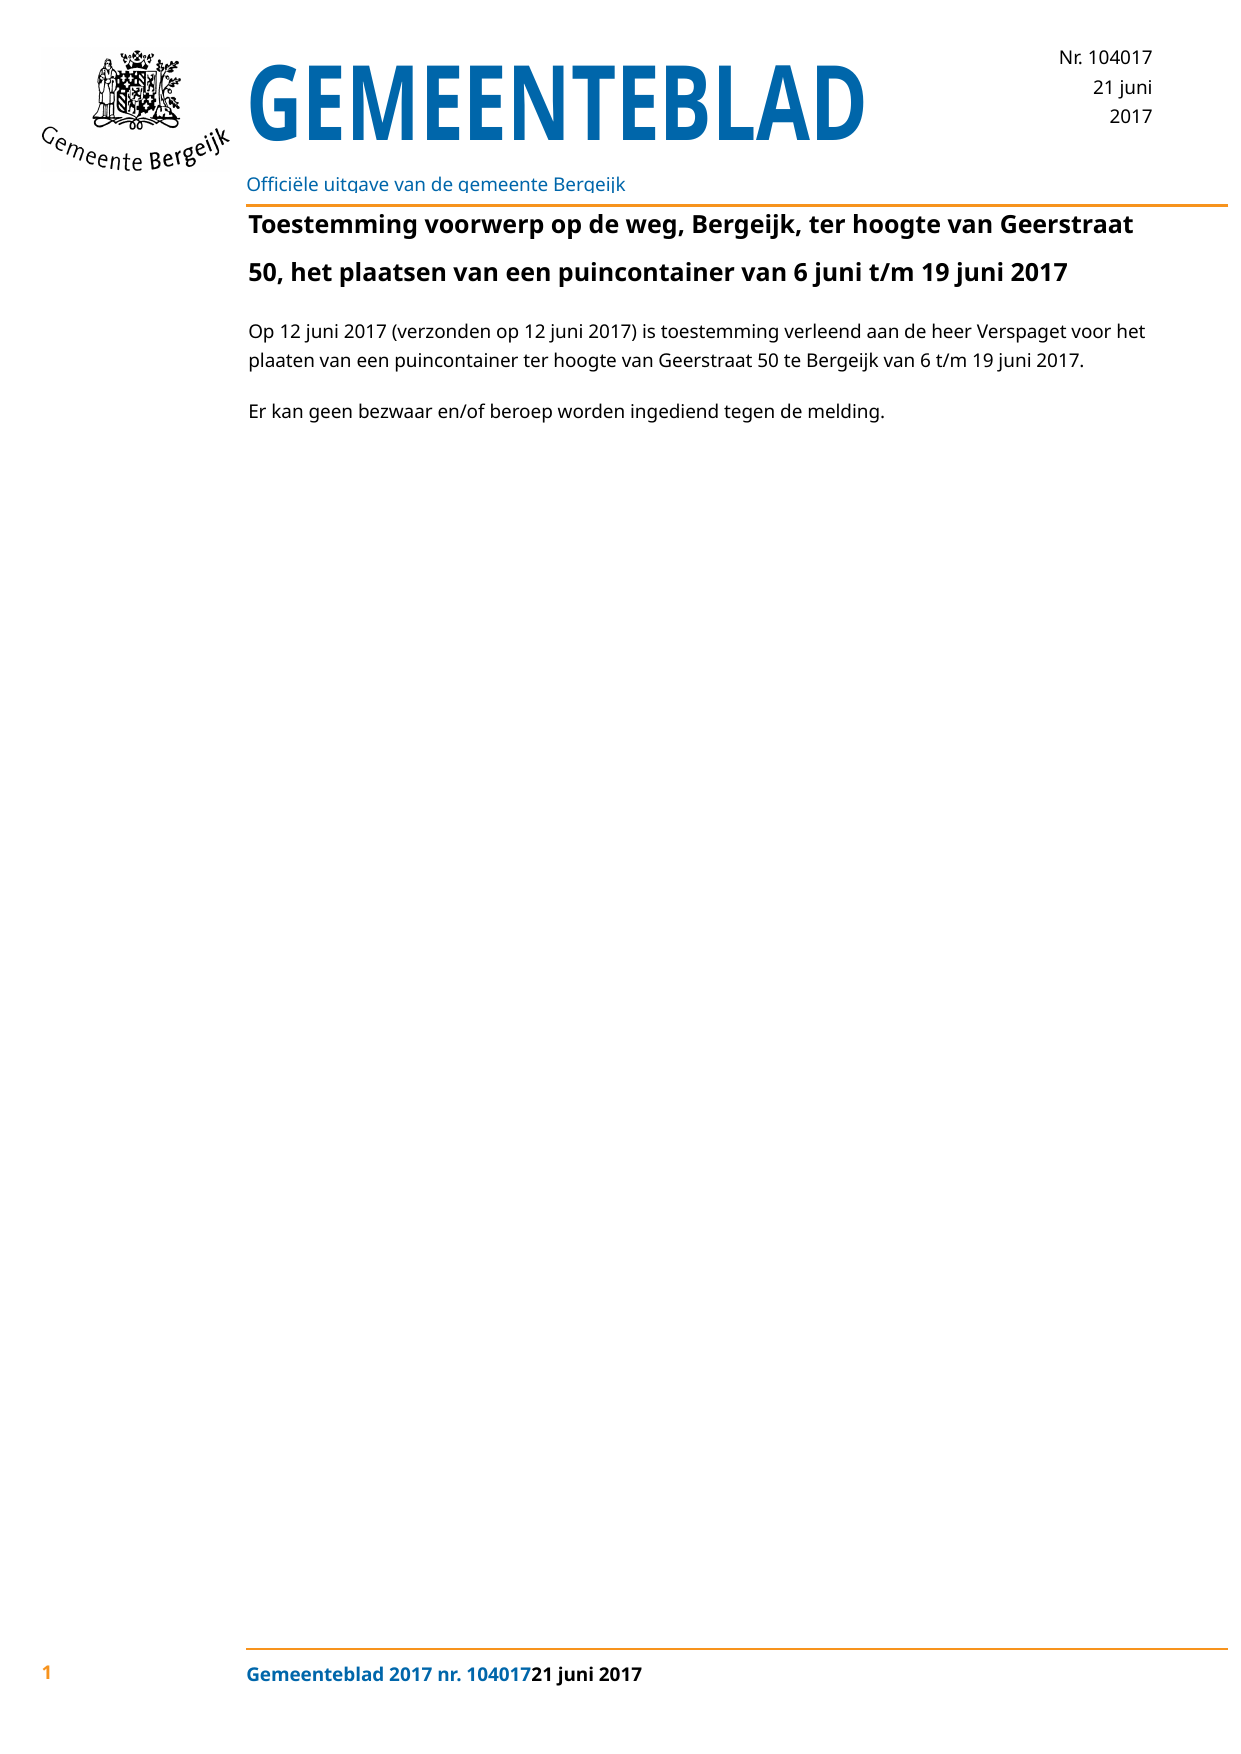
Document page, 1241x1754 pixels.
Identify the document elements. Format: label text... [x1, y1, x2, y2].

text Er kan geen bezwaar en/of beroep worden ingediend tegen de melding. [248, 398, 1152, 424]
text Toestemming voorwerp op de weg, Bergeijk, ter hoogte van Geerstraat 50, het plaatsen van een puincontainer van 6 juni t/m 19 juni 2017 [248, 207, 1152, 288]
picture [41, 47, 231, 172]
text Op 12 juni 2017 (verzonden op 12 juni 2017) is toestemming verleend aan de heer Verspaget voor het plaaten van een puincontainer ter hoogte van Geerstraat 50 te Bergeijk van 6 t/m 19 juni 2017. [248, 318, 1152, 373]
